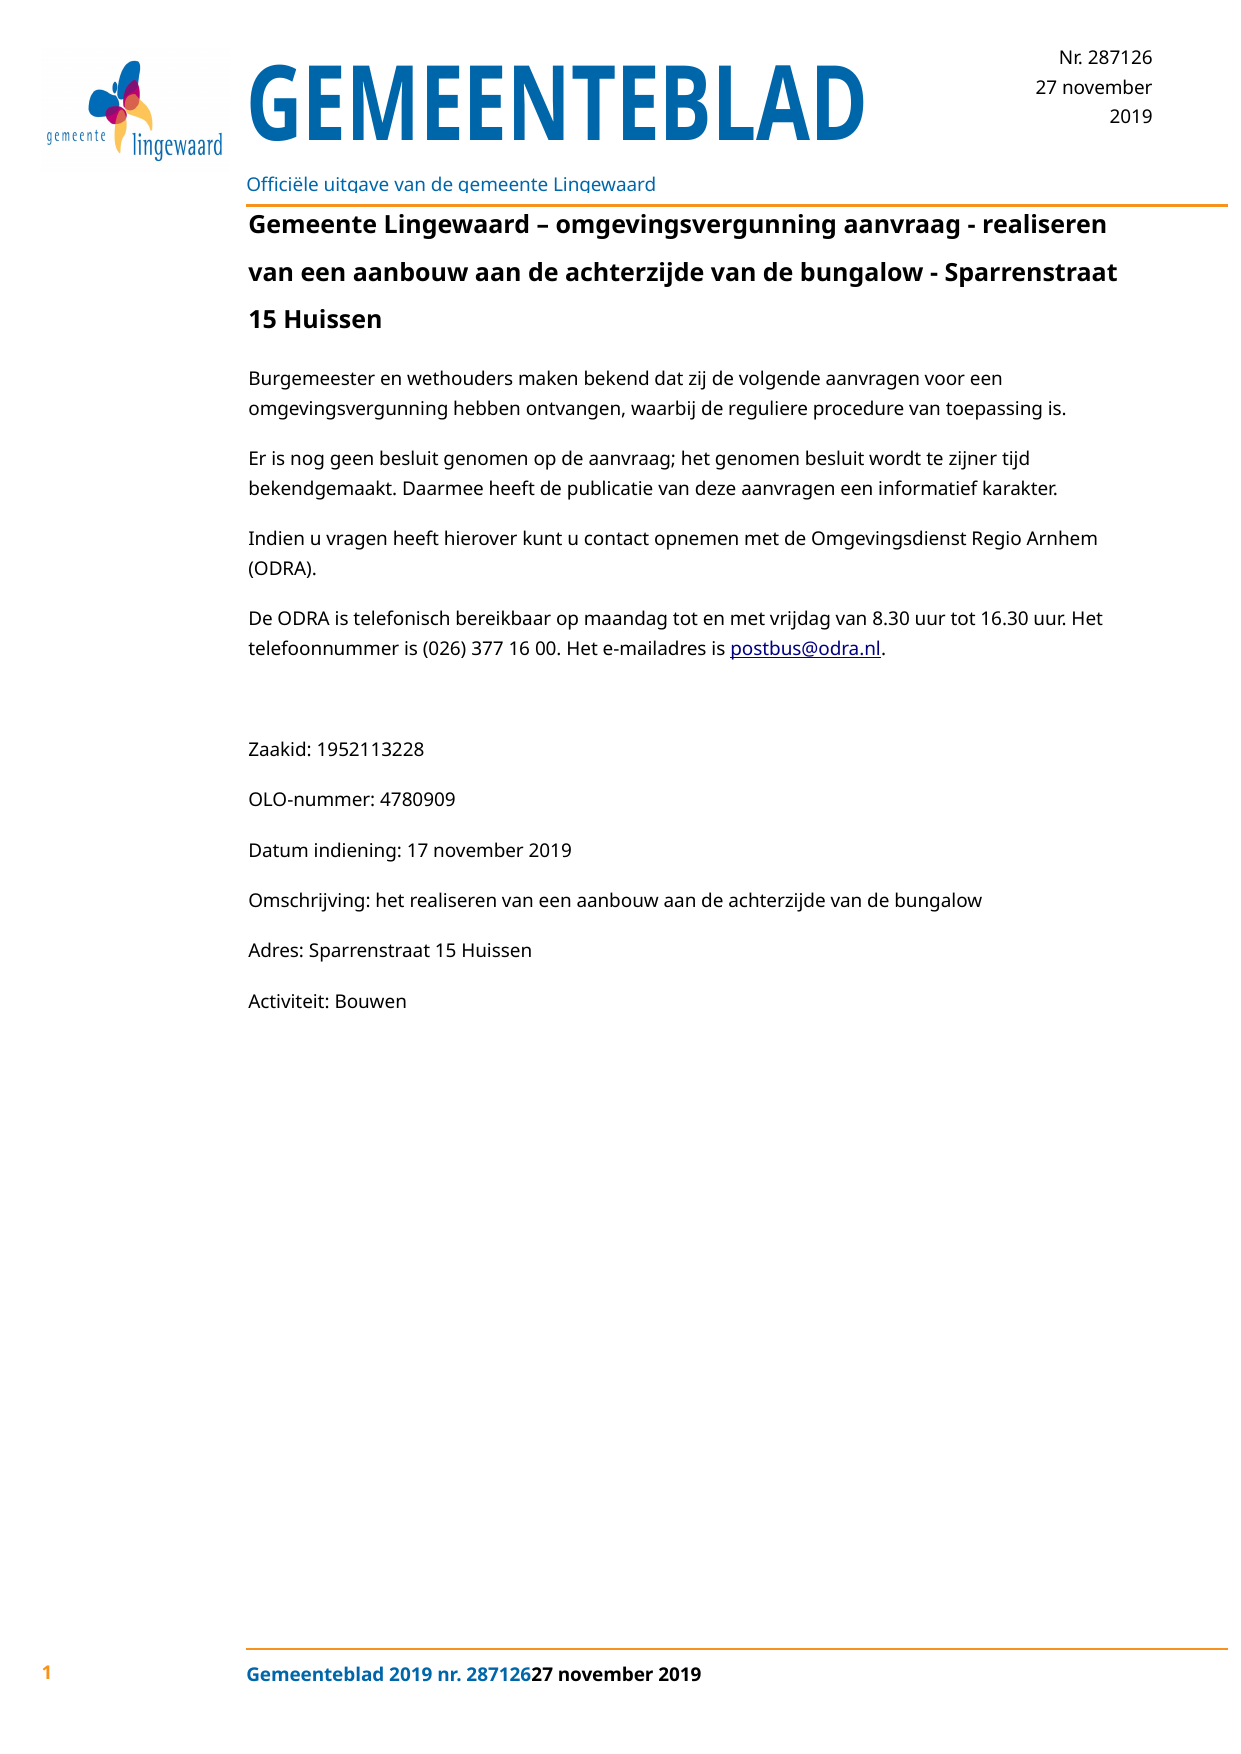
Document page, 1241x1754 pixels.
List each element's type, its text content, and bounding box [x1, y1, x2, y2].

text Omschrijving: het realiseren van een aanbouw aan de achterzijde van de bungalow [248, 887, 1152, 913]
text Datum indiening: 17 november 2019 [248, 837, 1152, 862]
text De ODRA is telefonisch bereikbaar op maandag tot en met vrijdag van 8.30 uur tot 16.30 uur. Het telefoonnummer is (026) 377 16 00. Het e-mailadres is postbus@odra.nl. [248, 606, 1152, 661]
text Activiteit: Bouwen [248, 988, 1152, 1014]
text Zaakid: 1952113228 [248, 736, 1152, 762]
text Gemeente Lingewaard – omgevingsvergunning aanvraag - realiseren van een aanbouw aan de achterzijde van de bungalow - Sparrenstraat 15 Huissen [248, 207, 1152, 336]
text Er is nog geen besluit genomen op de aanvraag; het genomen besluit wordt te zijner tijd bekendgemaakt. Daarmee heeft de publicatie van deze aanvragen een informatief karakter. [248, 446, 1152, 501]
text Adres: Sparrenstraat 15 Huissen [248, 938, 1152, 963]
picture [41, 47, 231, 172]
text Indien u vragen heeft hierover kunt u contact opnemen met de Omgevingsdienst Regio Arnhem (ODRA). [248, 526, 1152, 581]
text OLO-nummer: 4780909 [248, 786, 1152, 812]
text Burgemeester en wethouders maken bekend dat zij de volgende aanvragen voor een omgevingsvergunning hebben ontvangen, waarbij de reguliere procedure van toepassing is. [248, 366, 1152, 421]
